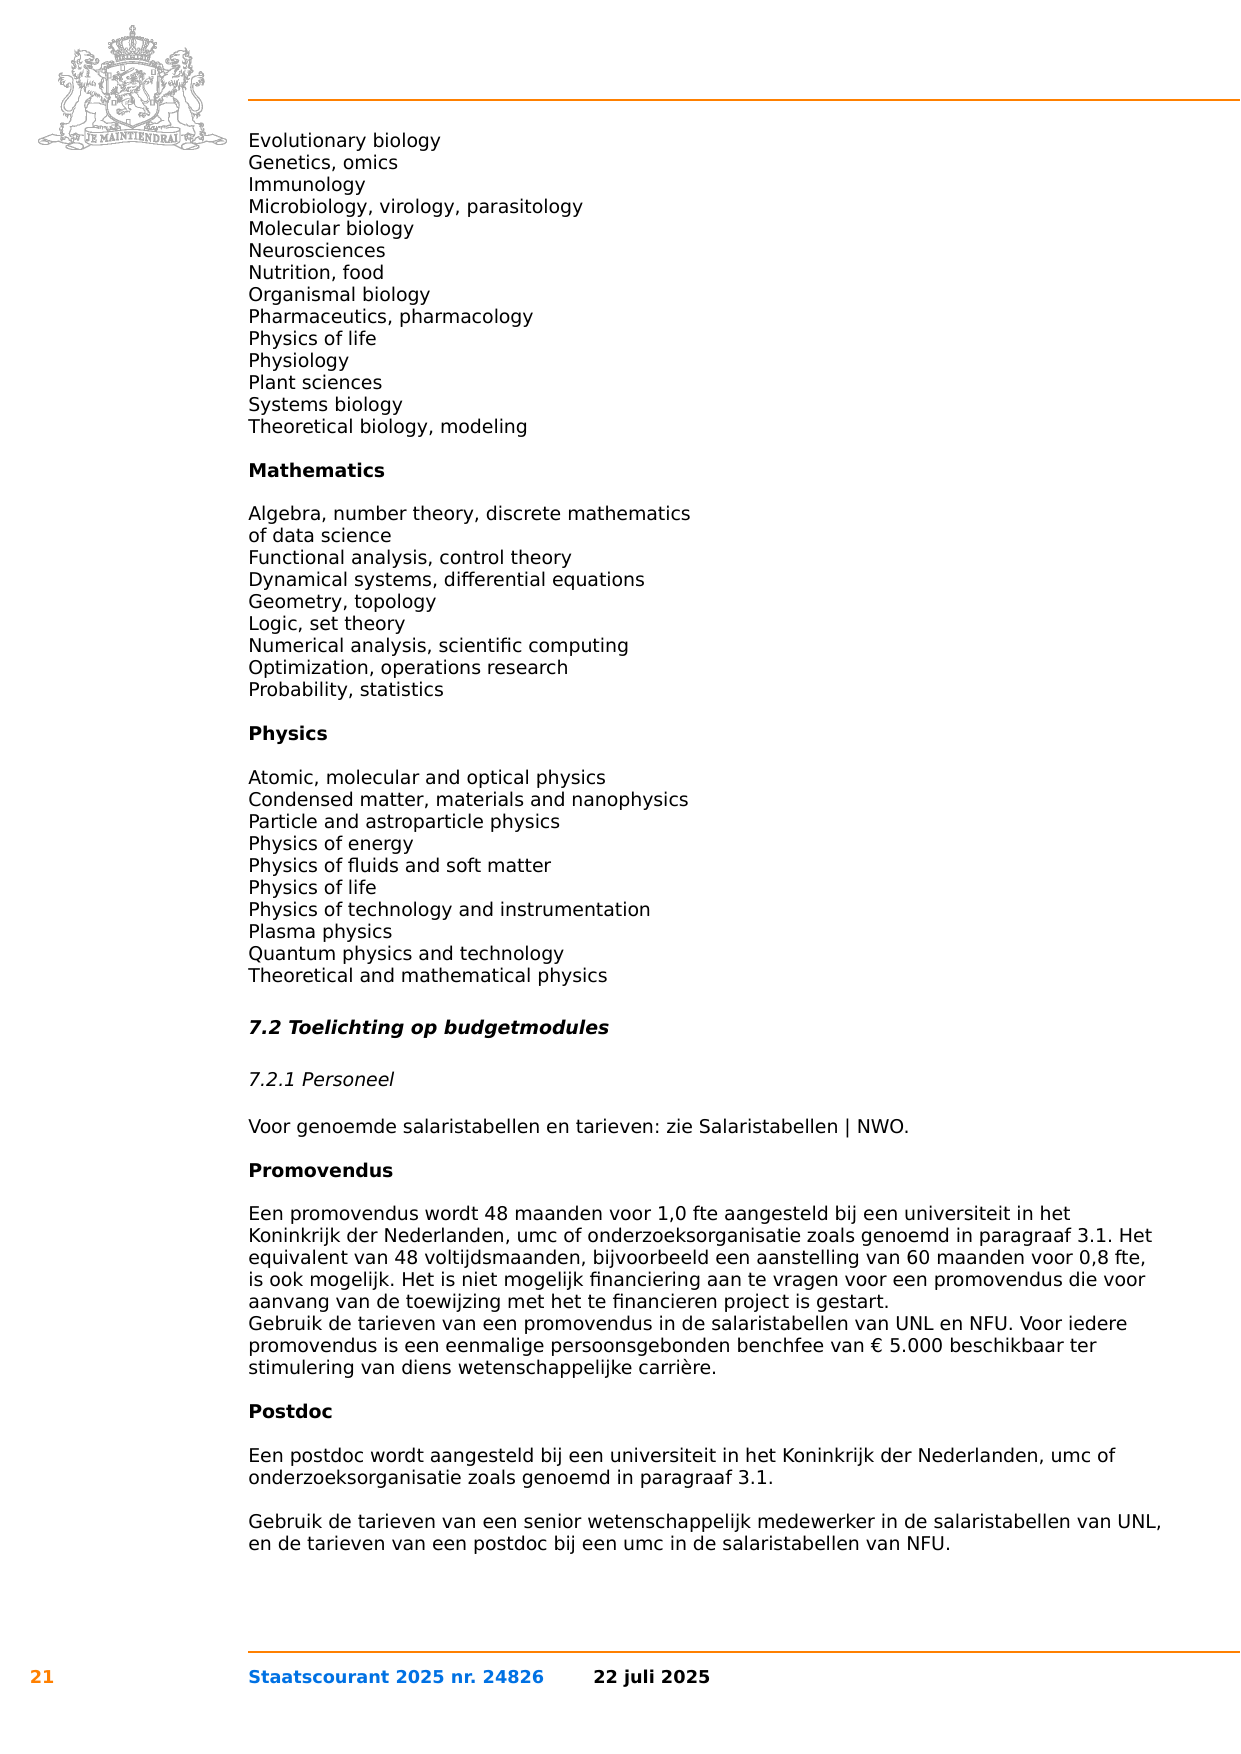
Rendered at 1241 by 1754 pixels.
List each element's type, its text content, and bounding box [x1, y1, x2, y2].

text Dynamical systems, differential equations [248, 569, 1163, 591]
text Physics of technology and instrumentation [248, 899, 1163, 921]
text Evolutionary biology [248, 130, 1163, 152]
text Nutrition, food [248, 262, 1163, 284]
text Physics of life [248, 328, 1163, 350]
subtitle 7.2.1 Personeel [248, 1069, 1163, 1091]
text Systems biology [248, 394, 1163, 416]
text Physics of fluids and soft matter [248, 855, 1163, 877]
text Genetics, omics [248, 152, 1163, 174]
text Geometry, topology [248, 591, 1163, 613]
text Quantum physics and technology [248, 943, 1163, 965]
text Molecular biology [248, 218, 1163, 240]
text Pharmaceutics, pharmacology [248, 306, 1163, 328]
text Immunology [248, 174, 1163, 196]
text Plant sciences [248, 372, 1163, 394]
subtitle Physics [248, 723, 1163, 745]
text Gebruik de tarieven van een senior wetenschappelijk medewerker in de salaristabellen van UNL, en de tarieven van een postdoc bij een umc in de salaristabellen van NFU. [248, 1511, 1163, 1555]
text Een postdoc wordt aangesteld bij een universiteit in het Koninkrijk der Nederlanden, umc of onderzoeksorganisatie zoals genoemd in paragraaf 3.1. [248, 1445, 1163, 1489]
text Physics of energy [248, 833, 1163, 855]
text of data science [248, 525, 1163, 547]
subtitle 7.2 Toelichting op budgetmodules [248, 1017, 1163, 1039]
text Algebra, number theory, discrete mathematics [248, 503, 1163, 525]
text Logic, set theory [248, 613, 1163, 635]
text Physiology [248, 350, 1163, 372]
text Plasma physics [248, 921, 1163, 943]
text Gebruik de tarieven van een promovendus in de salaristabellen van UNL en NFU. Voor iedere promovendus is een eenmalige persoonsgebonden benchfee van € 5.000 beschikbaar ter stimulering van diens wetenschappelijke carrière. [248, 1313, 1163, 1379]
text Optimization, operations research [248, 657, 1163, 679]
subtitle Promovendus [248, 1159, 1163, 1181]
text Numerical analysis, scientific computing [248, 635, 1163, 657]
text Probability, statistics [248, 679, 1163, 701]
subtitle Mathematics [248, 459, 1163, 481]
text Theoretical and mathematical physics [248, 965, 1163, 987]
text Functional analysis, control theory [248, 547, 1163, 569]
text Microbiology, virology, parasitology [248, 196, 1163, 218]
subtitle Postdoc [248, 1401, 1163, 1423]
text Condensed matter, materials and nanophysics [248, 789, 1163, 811]
text Voor genoemde salaristabellen en tarieven: zie Salaristabellen | NWO. [248, 1116, 1163, 1138]
text Atomic, molecular and optical physics [248, 767, 1163, 789]
text Een promovendus wordt 48 maanden voor 1,0 fte aangesteld bij een universiteit in het Koninkrijk der Nederlanden, umc of onderzoeksorganisatie zoals genoemd in paragraaf 3.1. Het equivalent van 48 voltijdsmaanden, bijvoorbeeld een aanstelling van 60 maanden voor 0,8 fte, is ook mogelijk. Het is niet mogelijk financiering aan te vragen voor een promovendus die voor aanvang van de toewijzing met het te financieren project is gestart. [248, 1203, 1163, 1313]
text Particle and astroparticle physics [248, 811, 1163, 833]
text Theoretical biology, modeling [248, 416, 1163, 438]
text Organismal biology [248, 284, 1163, 306]
picture [38, 25, 227, 150]
text Physics of life [248, 877, 1163, 899]
text Neurosciences [248, 240, 1163, 262]
